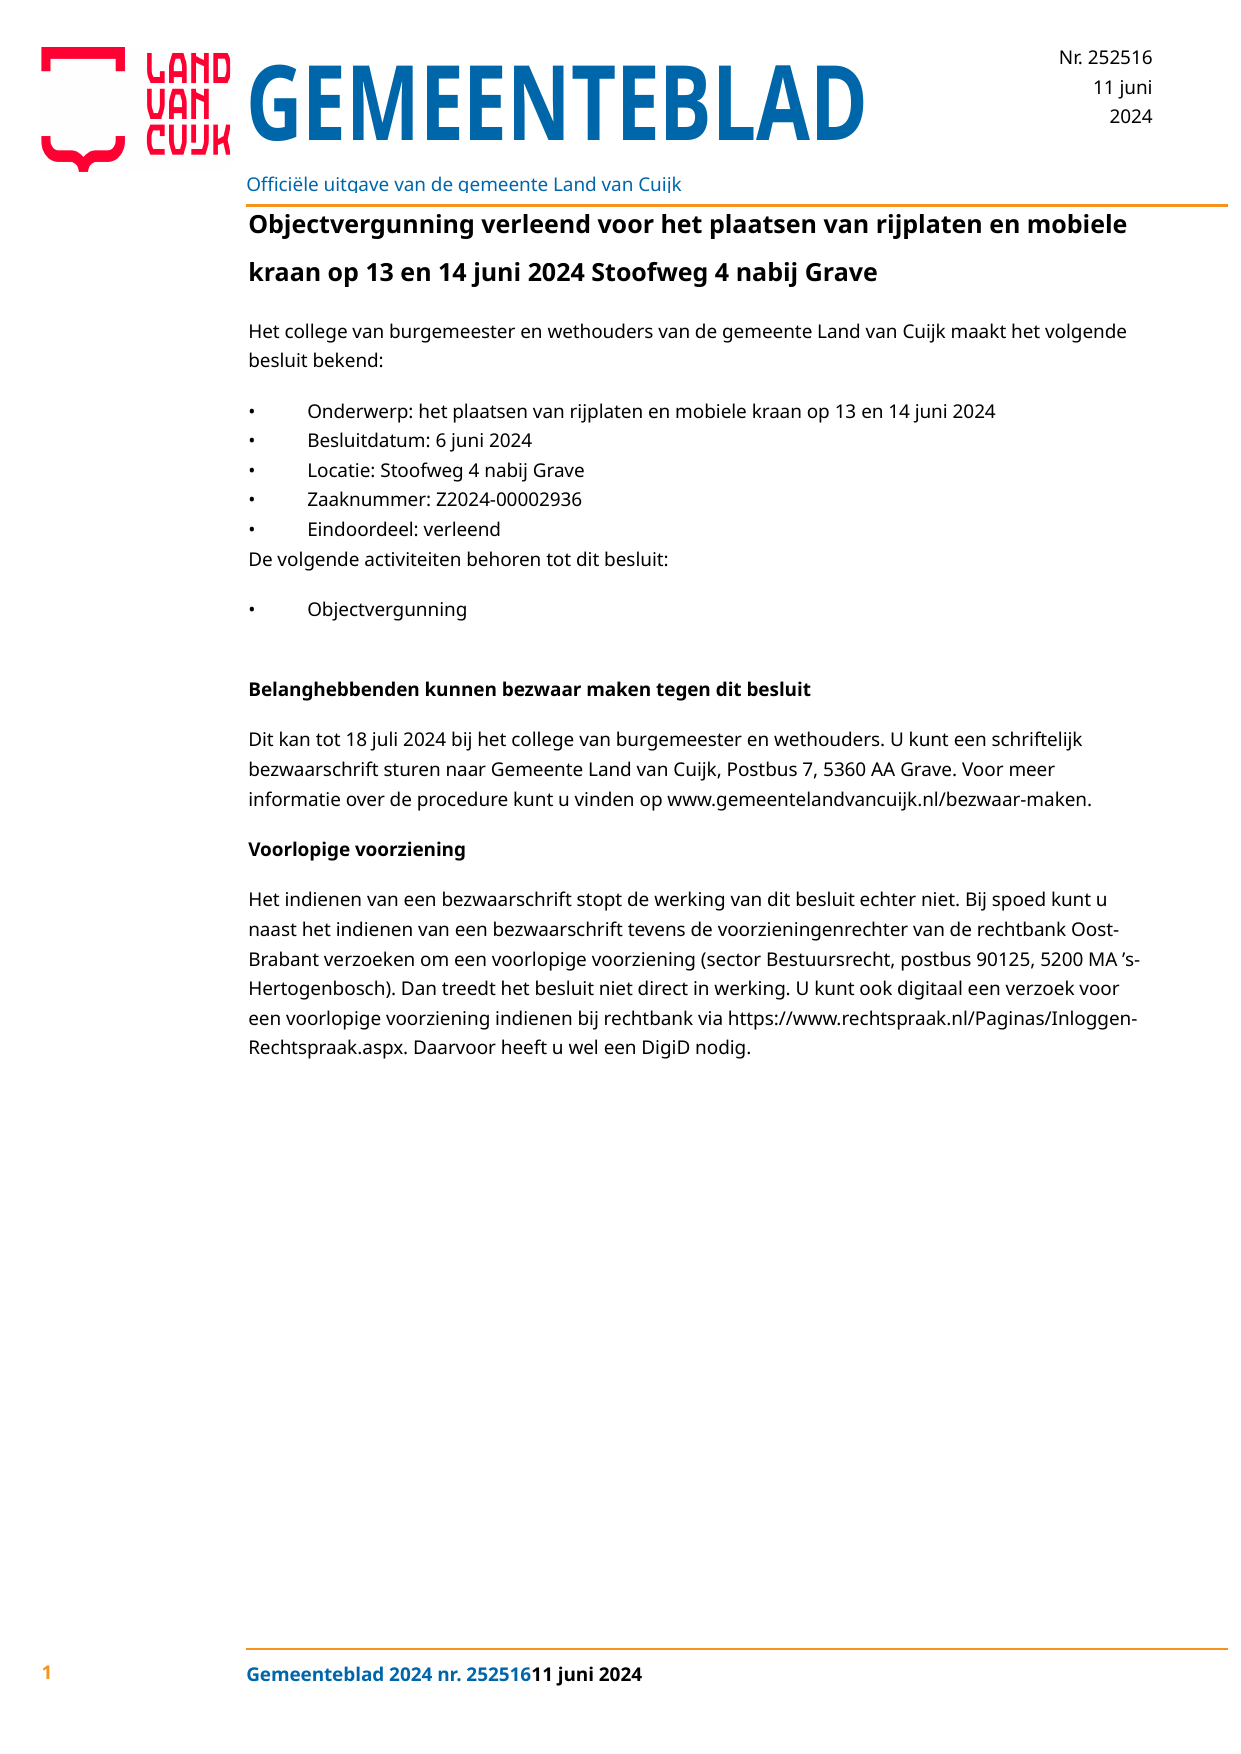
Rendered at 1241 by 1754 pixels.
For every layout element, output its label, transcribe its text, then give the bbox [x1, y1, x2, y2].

text Belanghebbenden kunnen bezwaar maken tegen dit besluit [248, 676, 1152, 702]
list Eindoordeel: verleend [248, 516, 1152, 542]
text Het indienen van een bezwaarschrift stopt de werking van dit besluit echter niet. Bij spoed kunt u naast het indienen van een bezwaarschrift tevens de voorzieningenrechter van de rechtbank Oost-Brabant verzoeken om een voorlopige voorziening (sector Bestuursrecht, postbus 90125, 5200 MA ’s-Hertogenbosch). Dan treedt het besluit niet direct in werking. U kunt ook digitaal een verzoek voor een voorlopige voorziening indienen bij rechtbank via https://www.rechtspraak.nl/Paginas/Inloggen-Rechtspraak.aspx. Daarvoor heeft u wel een DigiD nodig. [248, 887, 1152, 1060]
text Dit kan tot 18 juli 2024 bij het college van burgemeester en wethouders. U kunt een schriftelijk bezwaarschrift sturen naar Gemeente Land van Cuijk, Postbus 7, 5360 AA Grave. Voor meer informatie over de procedure kunt u vinden op www.gemeentelandvancuijk.nl/bezwaar-maken. [248, 727, 1152, 812]
text Voorlopige voorziening [248, 836, 1152, 862]
list Locatie: Stoofweg 4 nabij Grave [248, 457, 1152, 483]
text Objectvergunning verleend voor het plaatsen van rijplaten en mobiele kraan op 13 en 14 juni 2024 Stoofweg 4 nabij Grave [248, 207, 1152, 288]
list Besluitdatum: 6 juni 2024 [248, 427, 1152, 453]
text Het college van burgemeester en wethouders van de gemeente Land van Cuijk maakt het volgende besluit bekend: [248, 318, 1152, 373]
picture [41, 47, 231, 172]
list Zaaknummer: Z2024-00002936 [248, 487, 1152, 512]
list Onderwerp: het plaatsen van rijplaten en mobiele kraan op 13 en 14 juni 2024 [248, 398, 1152, 424]
text De volgende activiteiten behoren tot dit besluit: [248, 546, 1152, 572]
list Objectvergunning [248, 596, 1152, 622]
